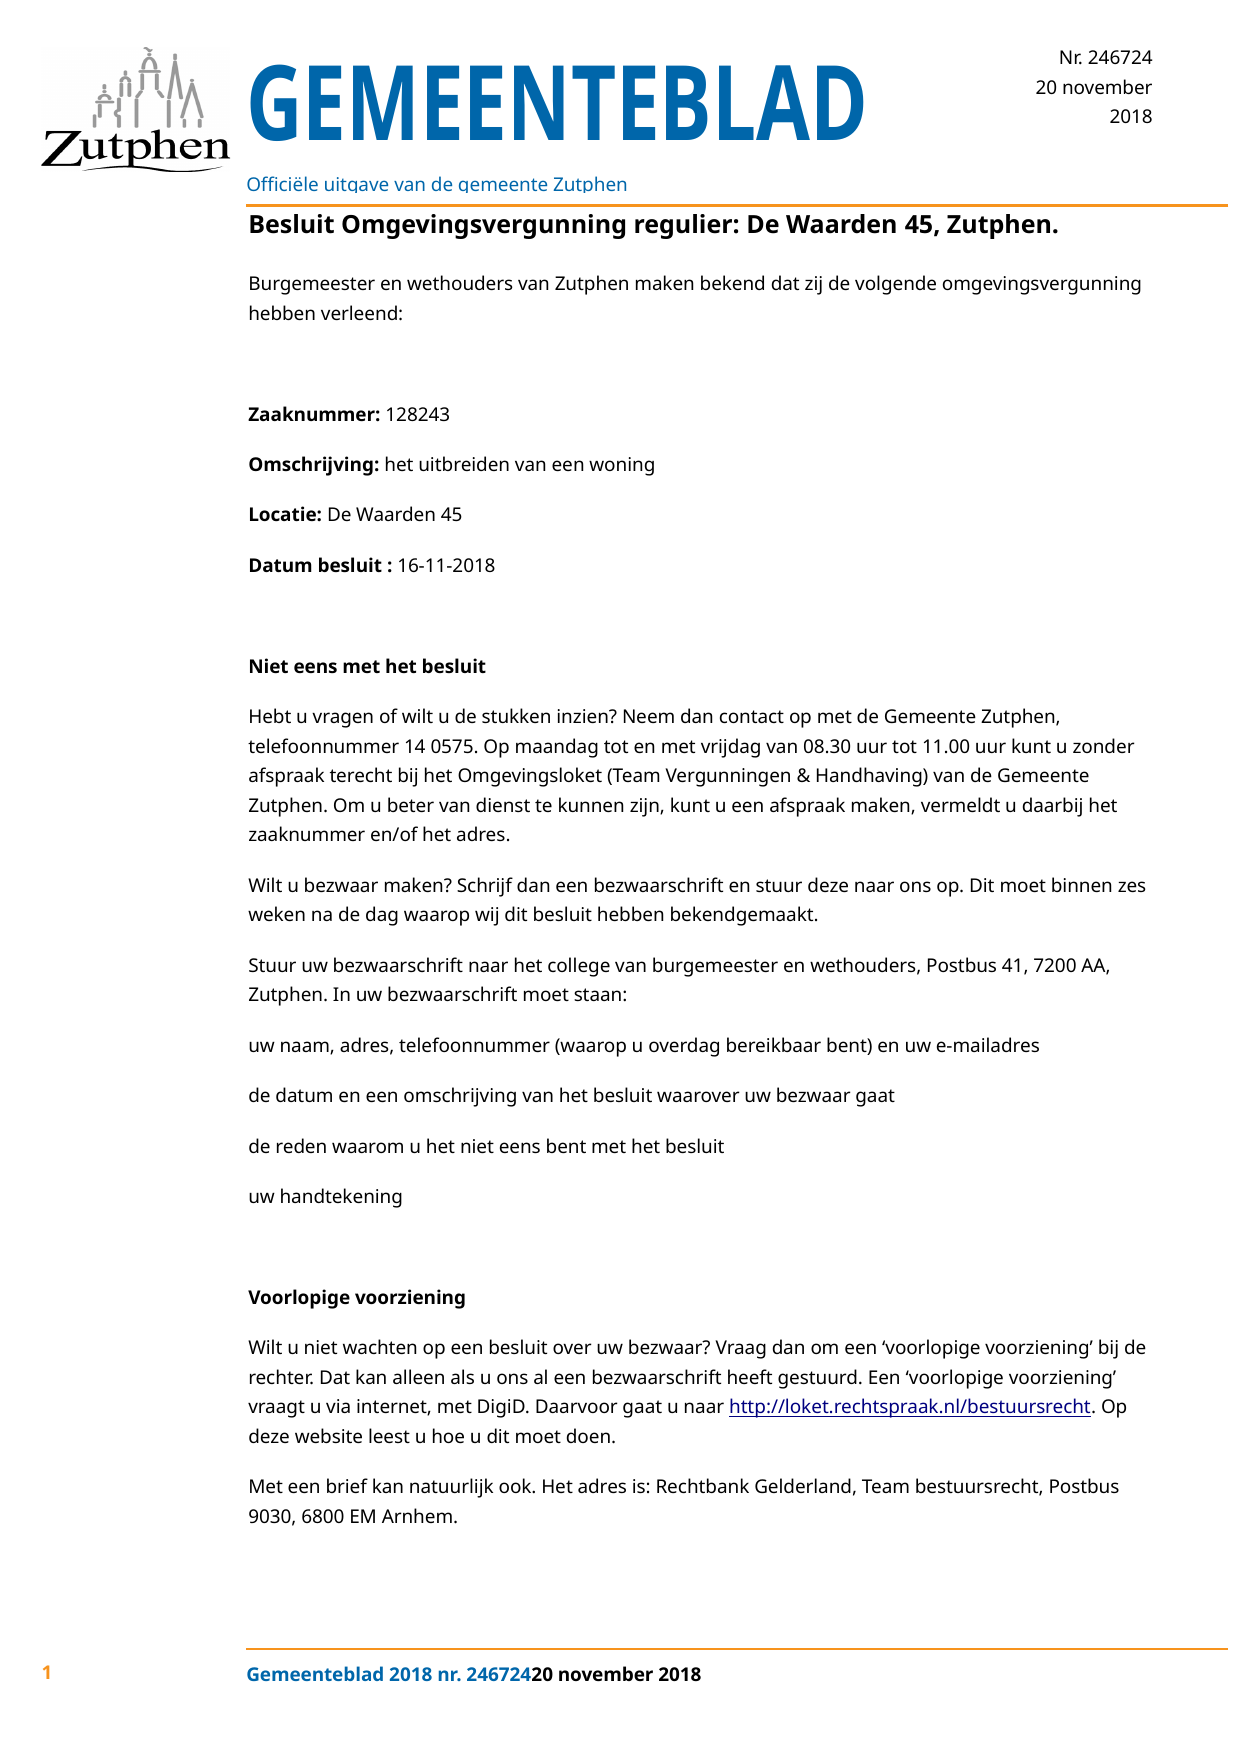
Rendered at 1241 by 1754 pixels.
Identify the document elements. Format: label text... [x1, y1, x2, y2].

text Niet eens met het besluit [248, 653, 1152, 678]
text Besluit Omgevingsvergunning regulier: De Waarden 45, Zutphen. [248, 207, 1152, 241]
text Wilt u niet wachten op een besluit over uw bezwaar? Vraag dan om een ‘voorlopige voorziening’ bij de rechter. Dat kan alleen als u ons al een bezwaarschrift heeft gestuurd. Een ‘voorlopige voorziening’ vraagt u via internet, met DigiD. Daarvoor gaat u naar http://loket.rechtspraak.nl/bestuursrecht. Op deze website leest u hoe u dit moet doen. [248, 1334, 1152, 1449]
text Burgemeester en wethouders van Zutphen maken bekend dat zij de volgende omgevingsvergunning hebben verleend: [248, 270, 1152, 326]
picture [41, 47, 231, 172]
text Locatie: De Waarden 45 [248, 502, 1152, 527]
text de datum en een omschrijving van het besluit waarover uw bezwaar gaat [248, 1082, 1152, 1108]
text uw handtekening [248, 1183, 1152, 1209]
text de reden waarom u het niet eens bent met het besluit [248, 1133, 1152, 1158]
text Zaaknummer: 128243 [248, 401, 1152, 426]
text uw naam, adres, telefoonnummer (waarop u overdag bereikbaar bent) en uw e-mailadres [248, 1032, 1152, 1058]
text Met een brief kan natuurlijk ook. Het adres is: Rechtbank Gelderland, Team bestuursrecht, Postbus 9030, 6800 EM Arnhem. [248, 1474, 1152, 1529]
text Wilt u bezwaar maken? Schrijf dan een bezwaarschrift en stuur deze naar ons op. Dit moet binnen zes weken na de dag waarop wij dit besluit hebben bekendgemaakt. [248, 872, 1152, 927]
text Datum besluit : 16-11-2018 [248, 552, 1152, 578]
text Stuur uw bezwaarschrift naar het college van burgemeester en wethouders, Postbus 41, 7200 AA, Zutphen. In uw bezwaarschrift moet staan: [248, 952, 1152, 1007]
text Hebt u vragen of wilt u de stukken inzien? Neem dan contact op met de Gemeente Zutphen, telefoonnummer 14 0575. Op maandag tot en met vrijdag van 08.30 uur tot 11.00 uur kunt u zonder afspraak terecht bij het Omgevingsloket (Team Vergunningen & Handhaving) van de Gemeente Zutphen. Om u beter van dienst te kunnen zijn, kunt u een afspraak maken, vermeldt u daarbij het zaaknummer en/of het adres. [248, 703, 1152, 847]
text Voorlopige voorziening [248, 1284, 1152, 1310]
text Omschrijving: het uitbreiden van een woning [248, 451, 1152, 477]
